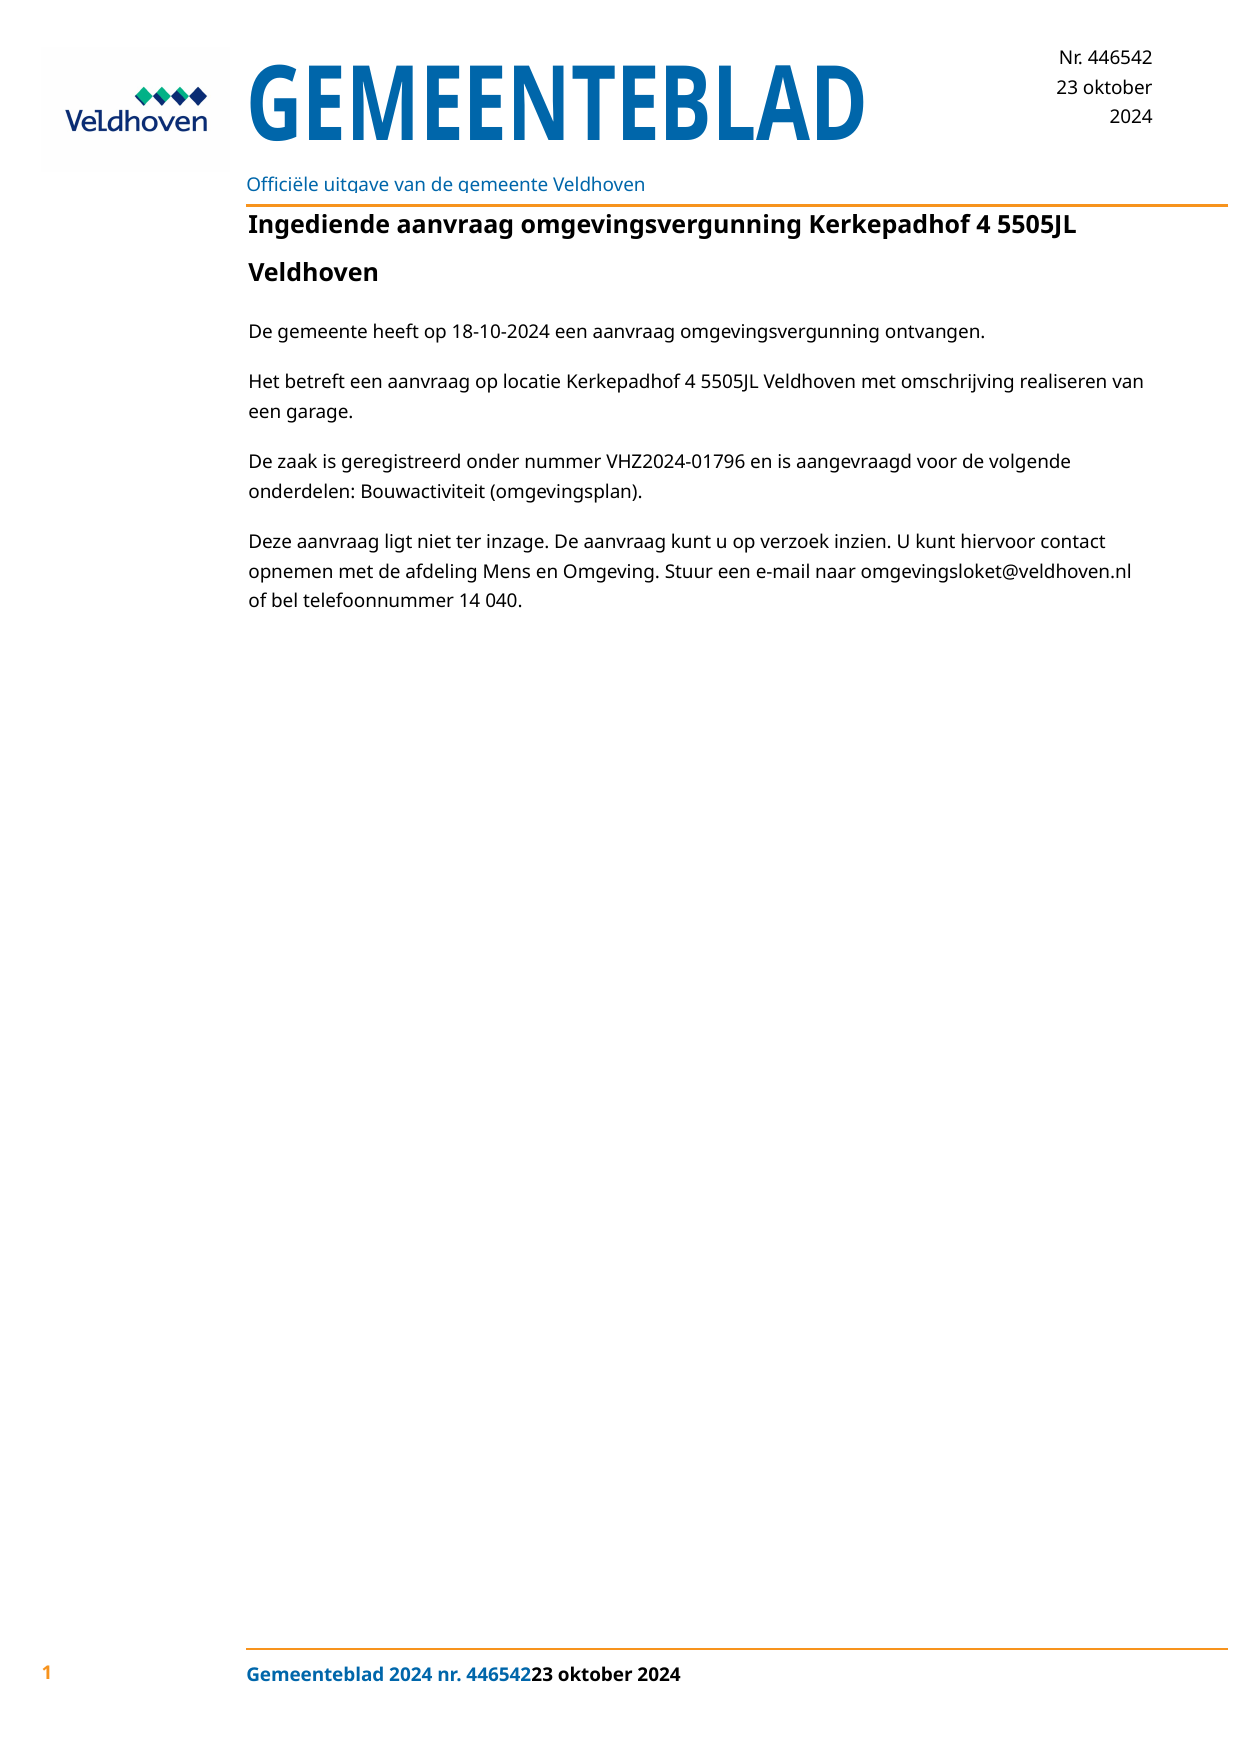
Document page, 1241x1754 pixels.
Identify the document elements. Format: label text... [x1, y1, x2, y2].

text De gemeente heeft op 18-10-2024 een aanvraag omgevingsvergunning ontvangen. [248, 318, 1152, 344]
text Ingediende aanvraag omgevingsvergunning Kerkepadhof 4 5505JL Veldhoven [248, 207, 1152, 288]
picture [41, 47, 231, 172]
text De zaak is geregistreerd onder nummer VHZ2024-01796 en is aangevraagd voor de volgende onderdelen: Bouwactiviteit (omgevingsplan). [248, 448, 1152, 504]
text Deze aanvraag ligt niet ter inzage. De aanvraag kunt u op verzoek inzien. U kunt hiervoor contact opnemen met de afdeling Mens en Omgeving. Stuur een e-mail naar omgevingsloket@veldhoven.nl of bel telefoonnummer 14 040. [248, 528, 1152, 613]
text Het betreft een aanvraag op locatie Kerkepadhof 4 5505JL Veldhoven met omschrijving realiseren van een garage. [248, 368, 1152, 424]
